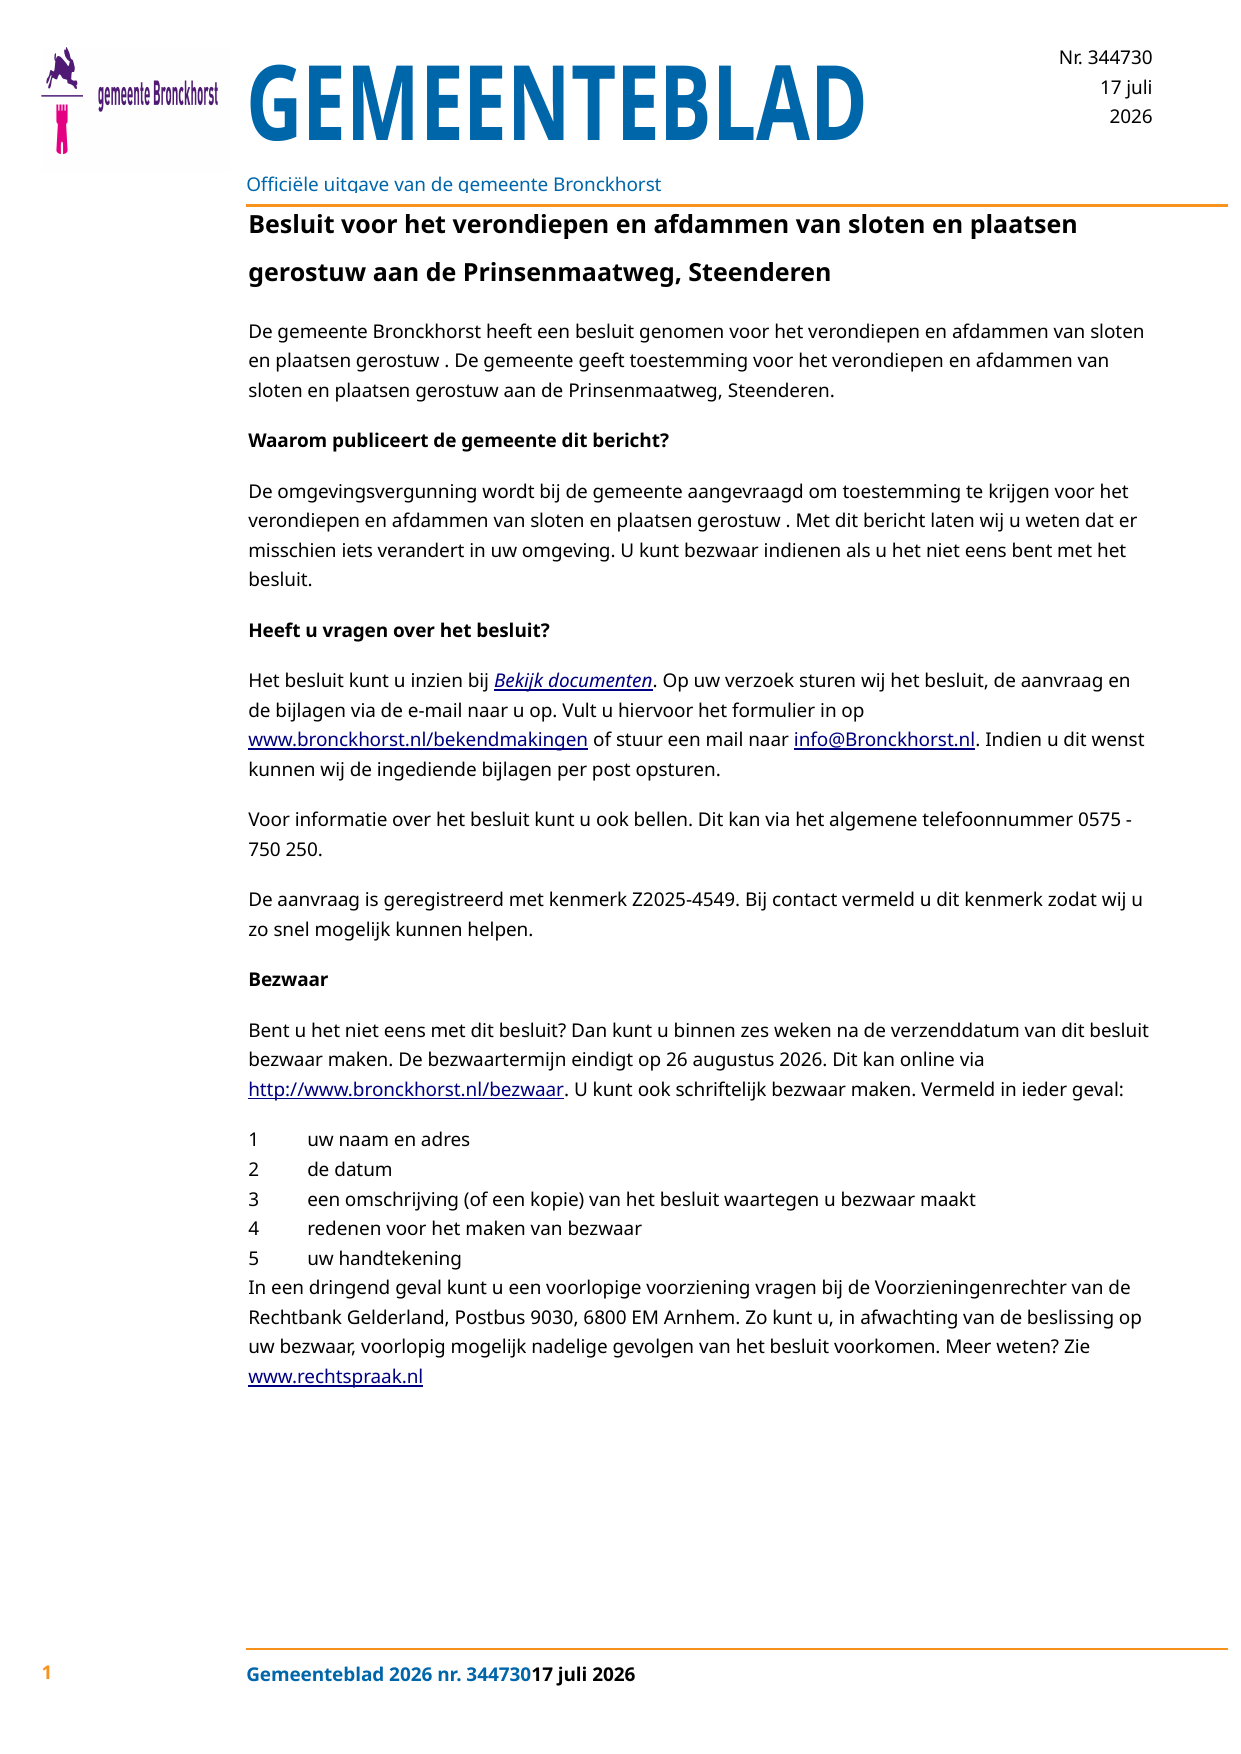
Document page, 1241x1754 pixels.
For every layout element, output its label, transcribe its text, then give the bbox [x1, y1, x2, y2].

list de datum [248, 1156, 1152, 1182]
text Heeft u vragen over het besluit? [248, 617, 1152, 643]
text In een dringend geval kunt u een voorlopige voorziening vragen bij de Voorzieningenrechter van de Rechtbank Gelderland, Postbus 9030, 6800 EM Arnhem. Zo kunt u, in afwachting van de beslissing op uw bezwaar, voorlopig mogelijk nadelige gevolgen van het besluit voorkomen. Meer weten? Zie www.rechtspraak.nl [248, 1274, 1152, 1389]
list een omschrijving (of een kopie) van het besluit waartegen u bezwaar maakt [248, 1186, 1152, 1212]
text Het besluit kunt u inzien bij Bekijk documenten. Op uw verzoek sturen wij het besluit, de aanvraag en de bijlagen via de e-mail naar u op. Vult u hiervoor het formulier in op www.bronckhorst.nl/bekendmakingen of stuur een mail naar info@Bronckhorst.nl. Indien u dit wenst kunnen wij de ingediende bijlagen per post opsturen. [248, 667, 1152, 782]
text Voor informatie over het besluit kunt u ook bellen. Dit kan via het algemene telefoonnummer 0575 - 750 250. [248, 807, 1152, 862]
picture [41, 47, 231, 172]
text Waarom publiceert de gemeente dit bericht? [248, 427, 1152, 453]
list uw handtekening [248, 1245, 1152, 1271]
text De aanvraag is geregistreerd met kenmerk Z2025-4549. Bij contact vermeld u dit kenmerk zodat wij u zo snel mogelijk kunnen helpen. [248, 887, 1152, 942]
text De omgevingsvergunning wordt bij de gemeente aangevraagd om toestemming te krijgen voor het verondiepen en afdammen van sloten en plaatsen gerostuw . Met dit bericht laten wij u weten dat er misschien iets verandert in uw omgeving. U kunt bezwaar indienen als u het niet eens bent met het besluit. [248, 478, 1152, 592]
text De gemeente Bronckhorst heeft een besluit genomen voor het verondiepen en afdammen van sloten en plaatsen gerostuw . De gemeente geeft toestemming voor het verondiepen en afdammen van sloten en plaatsen gerostuw aan de Prinsenmaatweg, Steenderen. [248, 318, 1152, 403]
text Besluit voor het verondiepen en afdammen van sloten en plaatsen gerostuw aan de Prinsenmaatweg, Steenderen [248, 207, 1152, 288]
text Bent u het niet eens met dit besluit? Dan kunt u binnen zes weken na de verzenddatum van dit besluit bezwaar maken. De bezwaartermijn eindigt op 26 augustus 2026. Dit kan online via http://www.bronckhorst.nl/bezwaar. U kunt ook schriftelijk bezwaar maken. Vermeld in ieder geval: [248, 1017, 1152, 1102]
list redenen voor het maken van bezwaar [248, 1215, 1152, 1241]
list uw naam en adres [248, 1127, 1152, 1152]
text Bezwaar [248, 967, 1152, 992]
